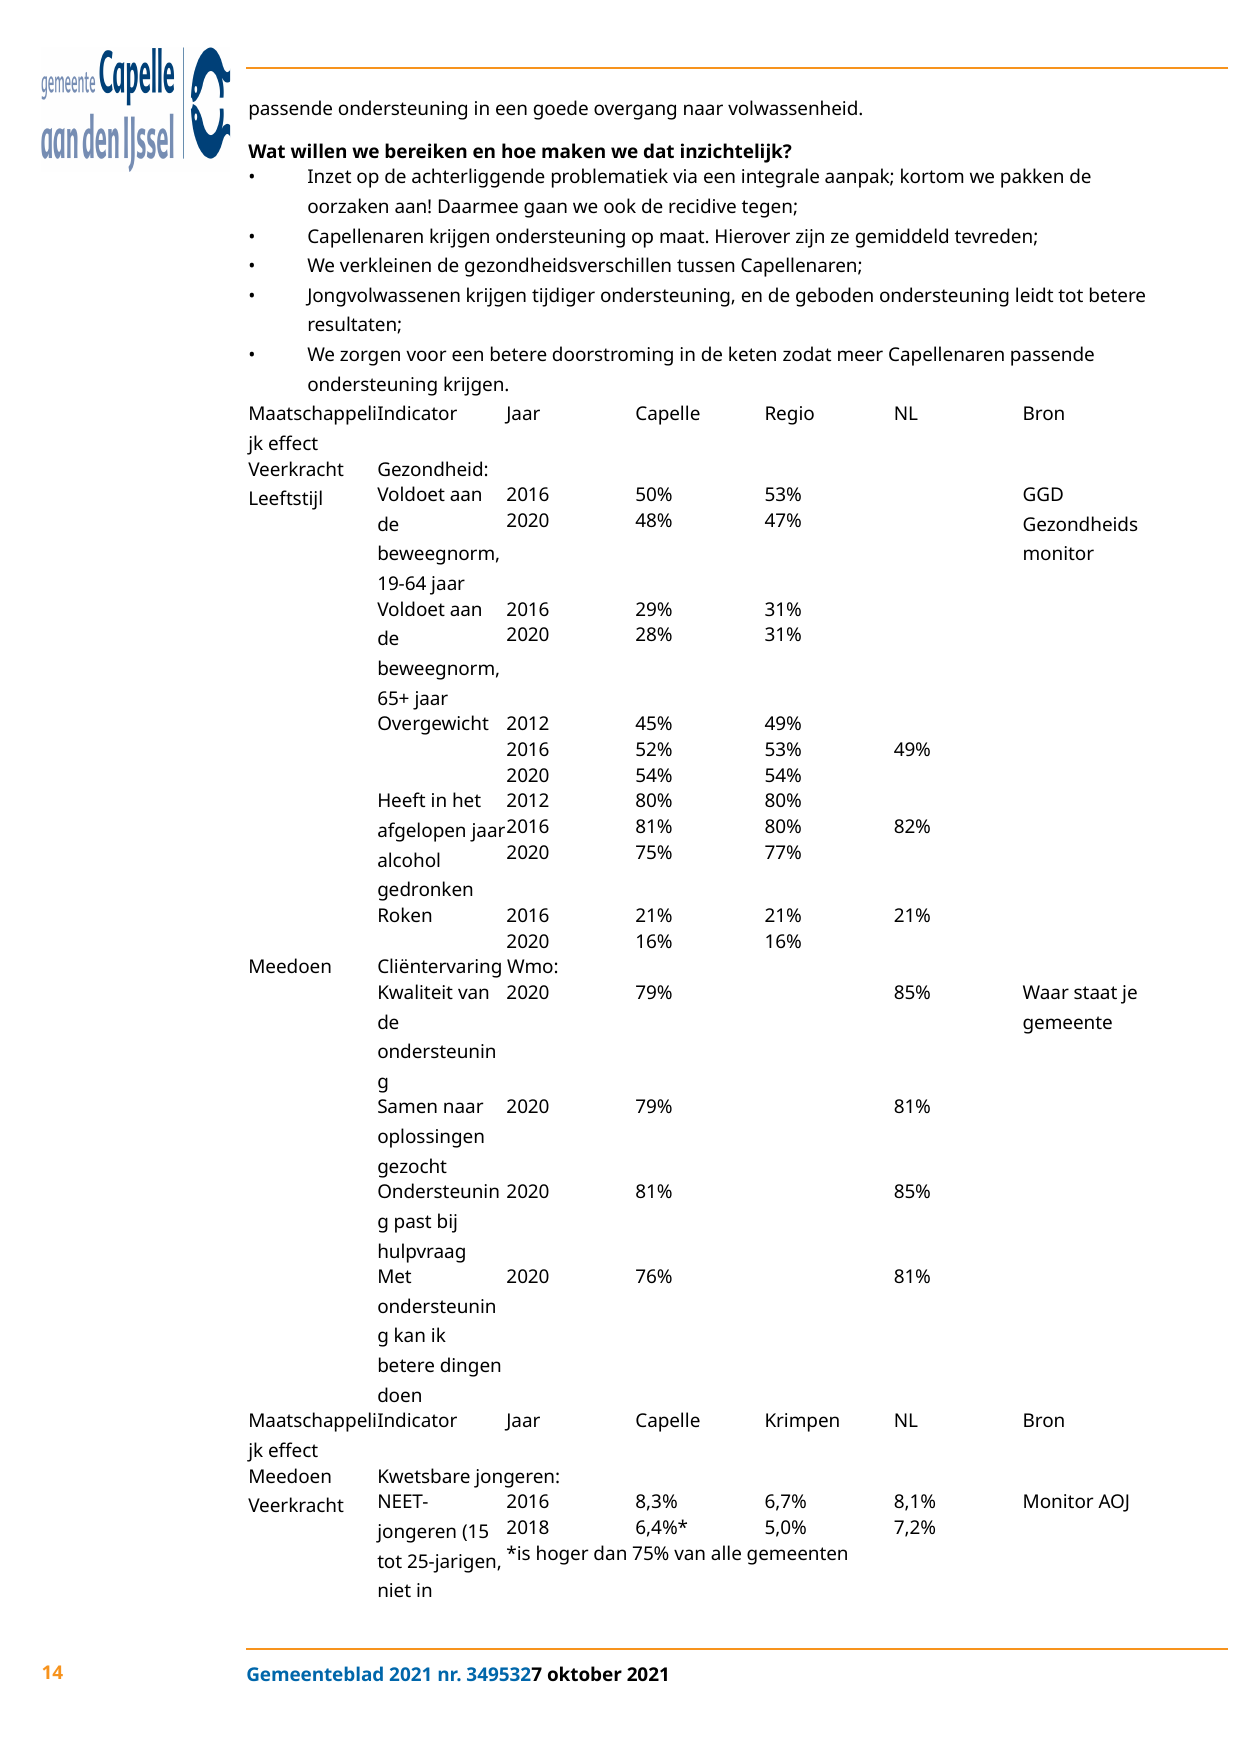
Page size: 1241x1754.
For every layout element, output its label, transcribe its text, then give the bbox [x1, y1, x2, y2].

table_cell 81% [635, 1179, 764, 1263]
table_cell 21% [764, 902, 893, 928]
table_cell Maatschappelijk effect [248, 1408, 377, 1463]
picture [41, 47, 231, 172]
table_cell 2016 [506, 736, 635, 762]
table_cell Capelle [635, 1408, 764, 1463]
table_cell 54% [764, 762, 893, 788]
table_cell 81% [894, 1094, 1022, 1179]
table_cell [894, 622, 1022, 710]
table_cell Overgewicht [377, 710, 506, 788]
table_cell 49% [764, 710, 893, 736]
table_cell 77% [764, 839, 893, 902]
table_header Indicator [377, 400, 506, 456]
table_cell 81% [894, 1264, 1022, 1408]
table_cell 2016 [506, 596, 635, 622]
table_cell 29% [635, 596, 764, 622]
table_header Maatschappelijk effect [248, 400, 377, 456]
table_cell Roken [377, 902, 506, 953]
table_header NL [894, 400, 1022, 456]
table_cell 53% [764, 481, 893, 507]
table_cell 5,0% [764, 1514, 893, 1540]
table_cell Gezondheid: [377, 456, 1152, 481]
table_cell Meedoen [248, 954, 377, 1408]
table_cell 80% [764, 813, 893, 839]
table_cell [894, 839, 1022, 902]
table_cell 2020 [506, 622, 635, 710]
table_cell [894, 762, 1022, 788]
list Jongvolwassenen krijgen tijdiger ondersteuning, en de geboden ondersteuning leidt tot betere resultaten; [248, 282, 1152, 337]
table_cell 21% [635, 902, 764, 928]
table_cell Voldoet aan de beweegnorm, 65+ jaar [377, 596, 506, 710]
table_cell Heeft in het afgelopen jaar alcohol gedronken [377, 788, 506, 902]
table_cell [894, 507, 1022, 596]
table_cell 31% [764, 596, 893, 622]
table_cell Met ondersteuning kan ik betere dingen doen [377, 1264, 506, 1408]
table_cell Indicator [377, 1408, 506, 1463]
table_cell 45% [635, 710, 764, 736]
table_cell Veerkracht Leeftstijl [248, 456, 377, 953]
table_cell NL [894, 1408, 1022, 1463]
table_cell Samen naar oplossingen gezocht [377, 1094, 506, 1179]
table_cell 50% [635, 481, 764, 507]
table_cell 80% [635, 788, 764, 813]
table_cell Meedoen Veerkracht [248, 1463, 377, 1603]
table_cell [894, 788, 1022, 813]
table_cell Cliëntervaring Wmo: [377, 954, 1152, 979]
table_cell 79% [635, 979, 764, 1094]
table_cell 2020 [506, 839, 635, 902]
table_header Regio [764, 400, 893, 456]
table_cell Waar staat je gemeente [1023, 979, 1152, 1408]
table_cell 79% [635, 1094, 764, 1179]
table_cell 82% [894, 813, 1022, 839]
list Inzet op de achterliggende problematiek via een integrale aanpak; kortom we pakken de oorzaken aan! Daarmee gaan we ook de recidive tegen; [248, 164, 1152, 219]
table_cell Voldoet aan de beweegnorm, 19-64 jaar [377, 481, 506, 596]
table_cell 53% [764, 736, 893, 762]
table_cell 2018 [506, 1514, 635, 1540]
table_cell NEET-jongeren (15 tot 25-jarigen, niet in [377, 1489, 506, 1603]
table_cell 2016 [506, 813, 635, 839]
table_cell 48% [635, 507, 764, 596]
table_cell 2016 [506, 902, 635, 928]
table_cell 2020 [506, 762, 635, 788]
table_cell Monitor AOJ [1023, 1489, 1152, 1540]
table_cell 76% [635, 1264, 764, 1408]
table_cell Ondersteuning past bij hulpvraag [377, 1179, 506, 1263]
table_cell [894, 481, 1022, 507]
table_cell [764, 1179, 893, 1263]
table_cell 16% [764, 928, 893, 953]
table_cell *is hoger dan 75% van alle gemeenten [506, 1540, 1152, 1603]
table_cell 16% [635, 928, 764, 953]
table_cell Kwetsbare jongeren: [377, 1463, 1152, 1489]
table_cell 2020 [506, 1264, 635, 1408]
table_cell 2016 [506, 481, 635, 507]
table_cell Krimpen [764, 1408, 893, 1463]
table_cell 31% [764, 622, 893, 710]
table_cell Kwaliteit van de ondersteuning [377, 979, 506, 1094]
table_cell 2012 [506, 788, 635, 813]
table_header Bron [1023, 400, 1152, 456]
table_cell 2020 [506, 1094, 635, 1179]
table_cell 85% [894, 979, 1022, 1094]
table_header Jaar [506, 400, 635, 456]
table_cell 28% [635, 622, 764, 710]
table_cell 75% [635, 839, 764, 902]
table_header Capelle [635, 400, 764, 456]
table_cell [764, 979, 893, 1094]
table_cell [894, 596, 1022, 622]
table_cell 6,7% [764, 1489, 893, 1514]
text passende ondersteuning in een goede overgang naar volwassenheid. [248, 95, 1152, 121]
table_cell 81% [635, 813, 764, 839]
table_cell 85% [894, 1179, 1022, 1263]
table_cell 49% [894, 736, 1022, 762]
table_cell 80% [764, 788, 893, 813]
table_cell 2016 [506, 1489, 635, 1514]
list We zorgen voor een betere doorstroming in de keten zodat meer Capellenaren passende ondersteuning krijgen. [248, 341, 1152, 396]
table_cell 54% [635, 762, 764, 788]
table_cell 21% [894, 902, 1022, 928]
table_cell 52% [635, 736, 764, 762]
table_cell [764, 1264, 893, 1408]
table_cell 7,2% [894, 1514, 1022, 1540]
table_cell Bron [1023, 1408, 1152, 1463]
table_cell 2012 [506, 710, 635, 736]
table_cell 2020 [506, 507, 635, 596]
table_cell 2020 [506, 979, 635, 1094]
table_cell 2020 [506, 928, 635, 953]
table_cell Jaar [506, 1408, 635, 1463]
table_cell 47% [764, 507, 893, 596]
table_cell GGD Gezondheidsmonitor [1023, 481, 1152, 953]
list Capellenaren krijgen ondersteuning op maat. Hierover zijn ze gemiddeld tevreden; [248, 223, 1152, 248]
table_cell 6,4%* [635, 1514, 764, 1540]
table_cell 2020 [506, 1179, 635, 1263]
list We verkleinen de gezondheidsverschillen tussen Capellenaren; [248, 252, 1152, 278]
text Wat willen we bereiken en hoe maken we dat inzichtelijk? [248, 138, 1152, 164]
table_cell [894, 928, 1022, 953]
table_cell [894, 710, 1022, 736]
table_cell 8,1% [894, 1489, 1022, 1514]
table_cell [764, 1094, 893, 1179]
table_cell 8,3% [635, 1489, 764, 1514]
